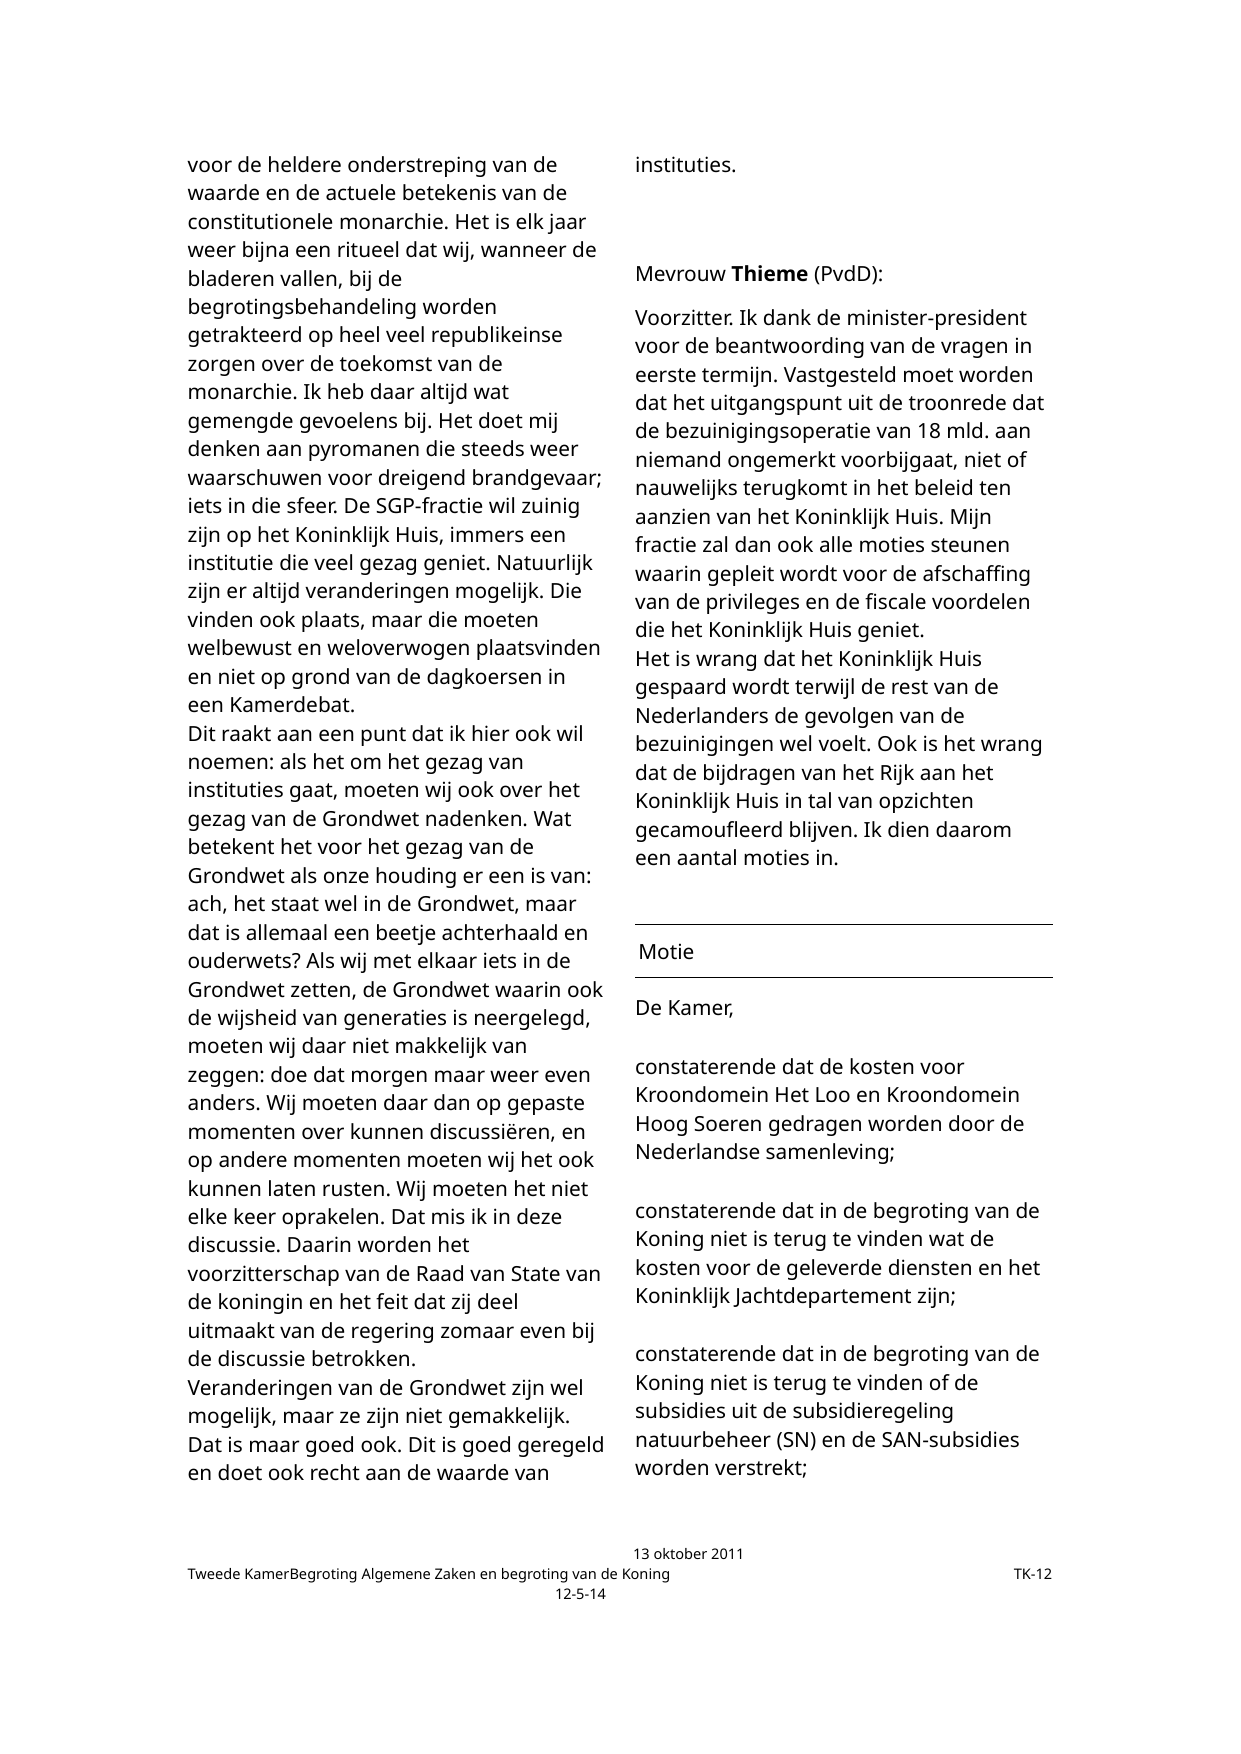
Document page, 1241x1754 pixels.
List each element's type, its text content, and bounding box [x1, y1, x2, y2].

text Dit raakt aan een punt dat ik hier ook wil noemen: als het om het gezag van instituties gaat, moeten wij ook over het gezag van de Grondwet nadenken. Wat betekent het voor het gezag van de Grondwet als onze houding er een is van: ach, het staat wel in de Grondwet, maar dat is allemaal een beetje achterhaald en ouderwets? Als wij met elkaar iets in de Grondwet zetten, de Grondwet waarin ook de wijsheid van generaties is neergelegd, moeten wij daar niet makkelijk van zeggen: doe dat morgen maar weer even anders. Wij moeten daar dan op gepaste momenten over kunnen discussiëren, en op andere momenten moeten wij het ook kunnen laten rusten. Wij moeten het niet elke keer oprakelen. Dat mis ik in deze discussie. Daarin worden het voorzitterschap van de Raad van State van de koningin en het feit dat zij deel uitmaakt van de regering zomaar even bij de discussie betrokken. [187, 719, 605, 1373]
text De Kamer, [635, 993, 1053, 1022]
subtitle Motie [635, 925, 1053, 977]
text Het is wrang dat het Koninklijk Huis gespaard wordt terwijl de rest van de Nederlanders de gevolgen van de bezuinigingen wel voelt. Ook is het wrang dat de bijdragen van het Rijk aan het Koninklijk Huis in tal van opzichten gecamoufleerd blijven. Ik dien daarom een aantal moties in. [635, 644, 1053, 872]
text  [635, 208, 1053, 237]
text constaterende dat in de begroting van de Koning niet is terug te vinden wat de kosten voor de geleverde diensten en het Koninklijk Jachtdepartement zijn; [635, 1196, 1053, 1309]
text constaterende dat in de begroting van de Koning niet is terug te vinden of de subsidies uit de subsidieregeling natuurbeheer (SN) en de SAN-subsidies worden verstrekt; [635, 1339, 1053, 1482]
text Veranderingen van de Grondwet zijn wel mogelijk, maar ze zijn niet gemakkelijk. Dat is maar goed ook. Dit is goed geregeld en doet ook recht aan de waarde van [187, 1373, 605, 1487]
text instituties. [635, 150, 1053, 178]
text Mevrouw Thieme (PvdD): [635, 259, 1053, 288]
text Voorzitter. Ik dank de minister-president voor de beantwoording van de vragen in eerste termijn. Vastgesteld moet worden dat het uitgangspunt uit de troonrede dat de bezuinigingsoperatie van 18 mld. aan niemand ongemerkt voorbijgaat, niet of nauwelijks terugkomt in het beleid ten aanzien van het Koninklijk Huis. Mijn fractie zal dan ook alle moties steunen waarin gepleit wordt voor de afschaffing van de privileges en de fiscale voordelen die het Koninklijk Huis geniet. [635, 303, 1053, 644]
text constaterende dat de kosten voor Kroondomein Het Loo en Kroondomein Hoog Soeren gedragen worden door de Nederlandse samenleving; [635, 1052, 1053, 1166]
text voor de heldere onderstreping van de waarde en de actuele betekenis van de constitutionele monarchie. Het is elk jaar weer bijna een ritueel dat wij, wanneer de bladeren vallen, bij de begrotingsbehandeling worden getrakteerd op heel veel republikeinse zorgen over de toekomst van de monarchie. Ik heb daar altijd wat gemengde gevoelens bij. Het doet mij denken aan pyromanen die steeds weer waarschuwen voor dreigend brandgevaar; iets in die sfeer. De SGP-fractie wil zuinig zijn op het Koninklijk Huis, immers een institutie die veel gezag geniet. Natuurlijk zijn er altijd veranderingen mogelijk. Die vinden ook plaats, maar die moeten welbewust en weloverwogen plaatsvinden en niet op grond van de dagkoersen in een Kamerdebat. [187, 150, 605, 719]
